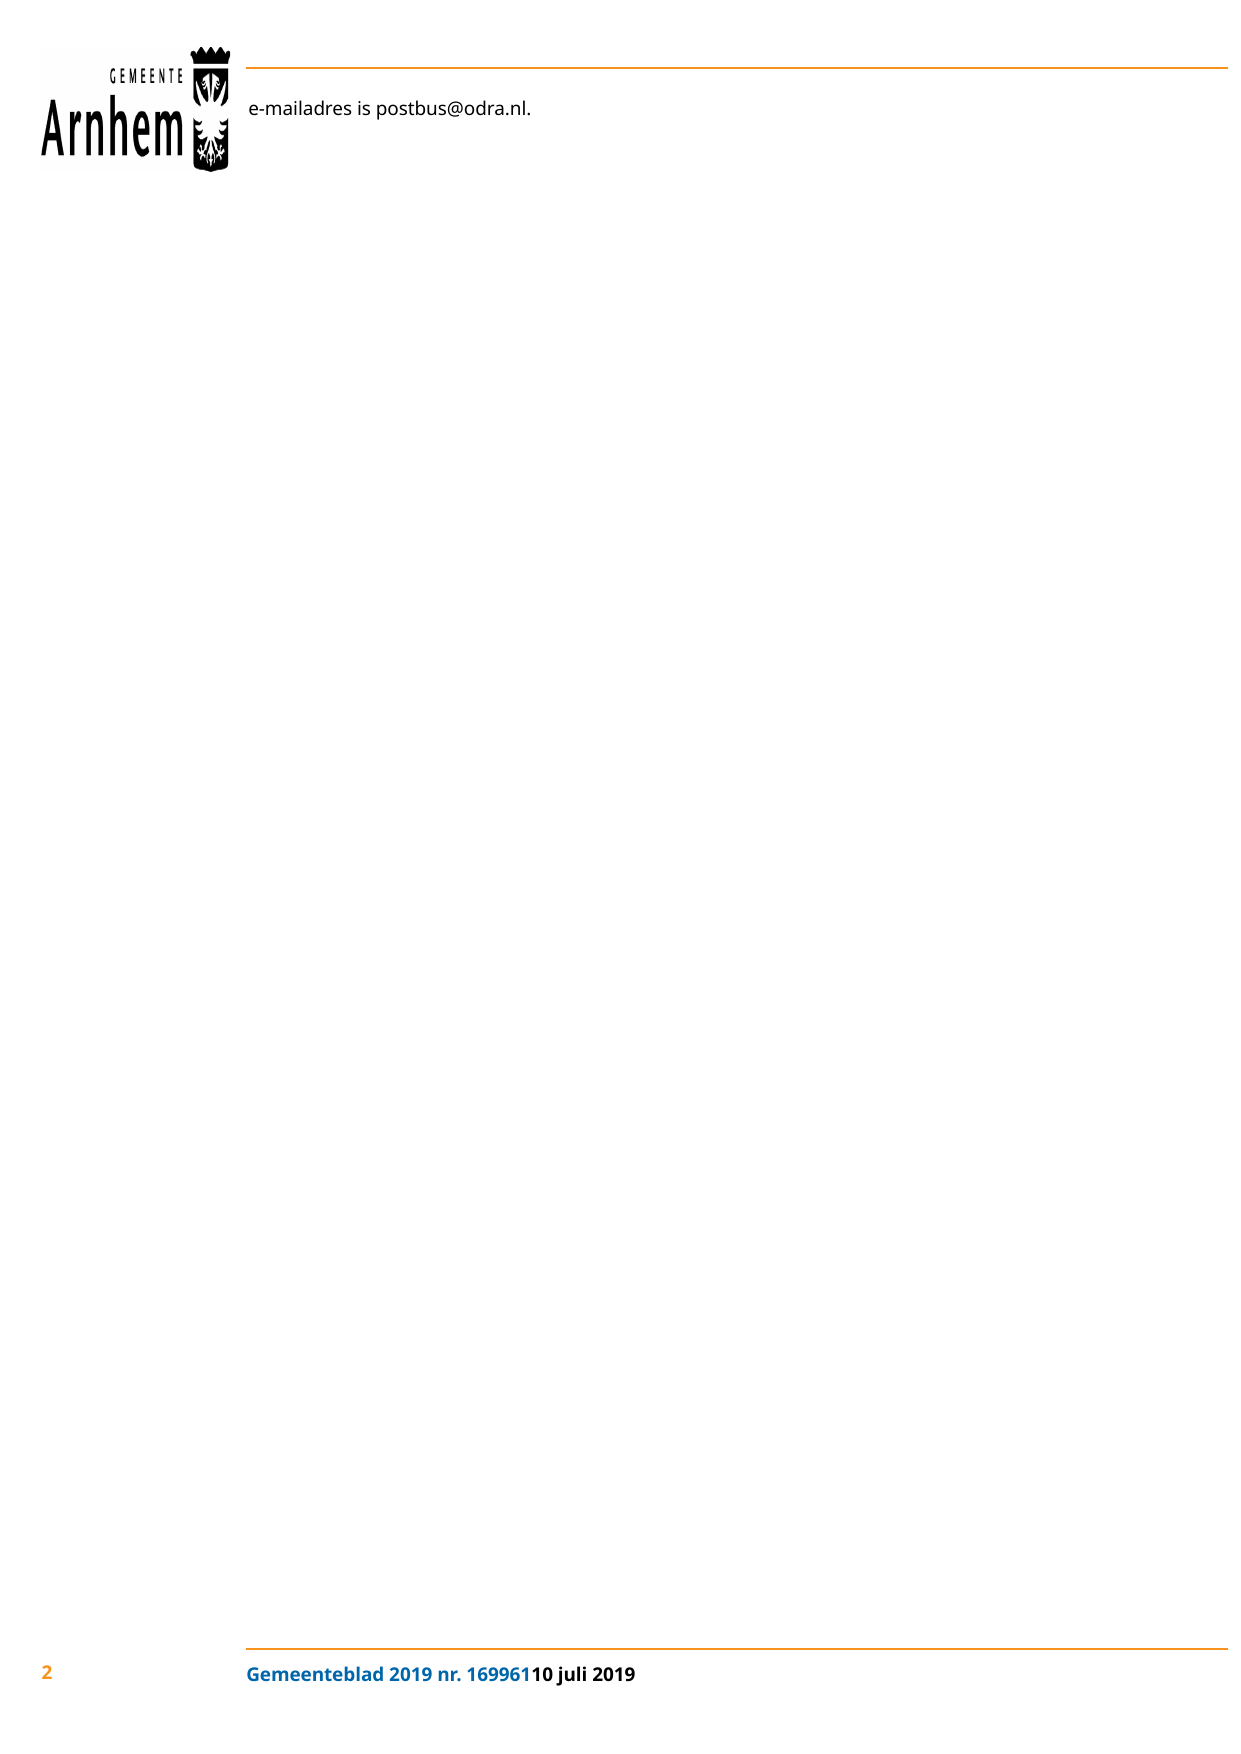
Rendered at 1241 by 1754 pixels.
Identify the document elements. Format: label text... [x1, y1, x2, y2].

text e-mailadres is postbus@odra.nl. [248, 95, 1152, 121]
picture [41, 47, 231, 172]
